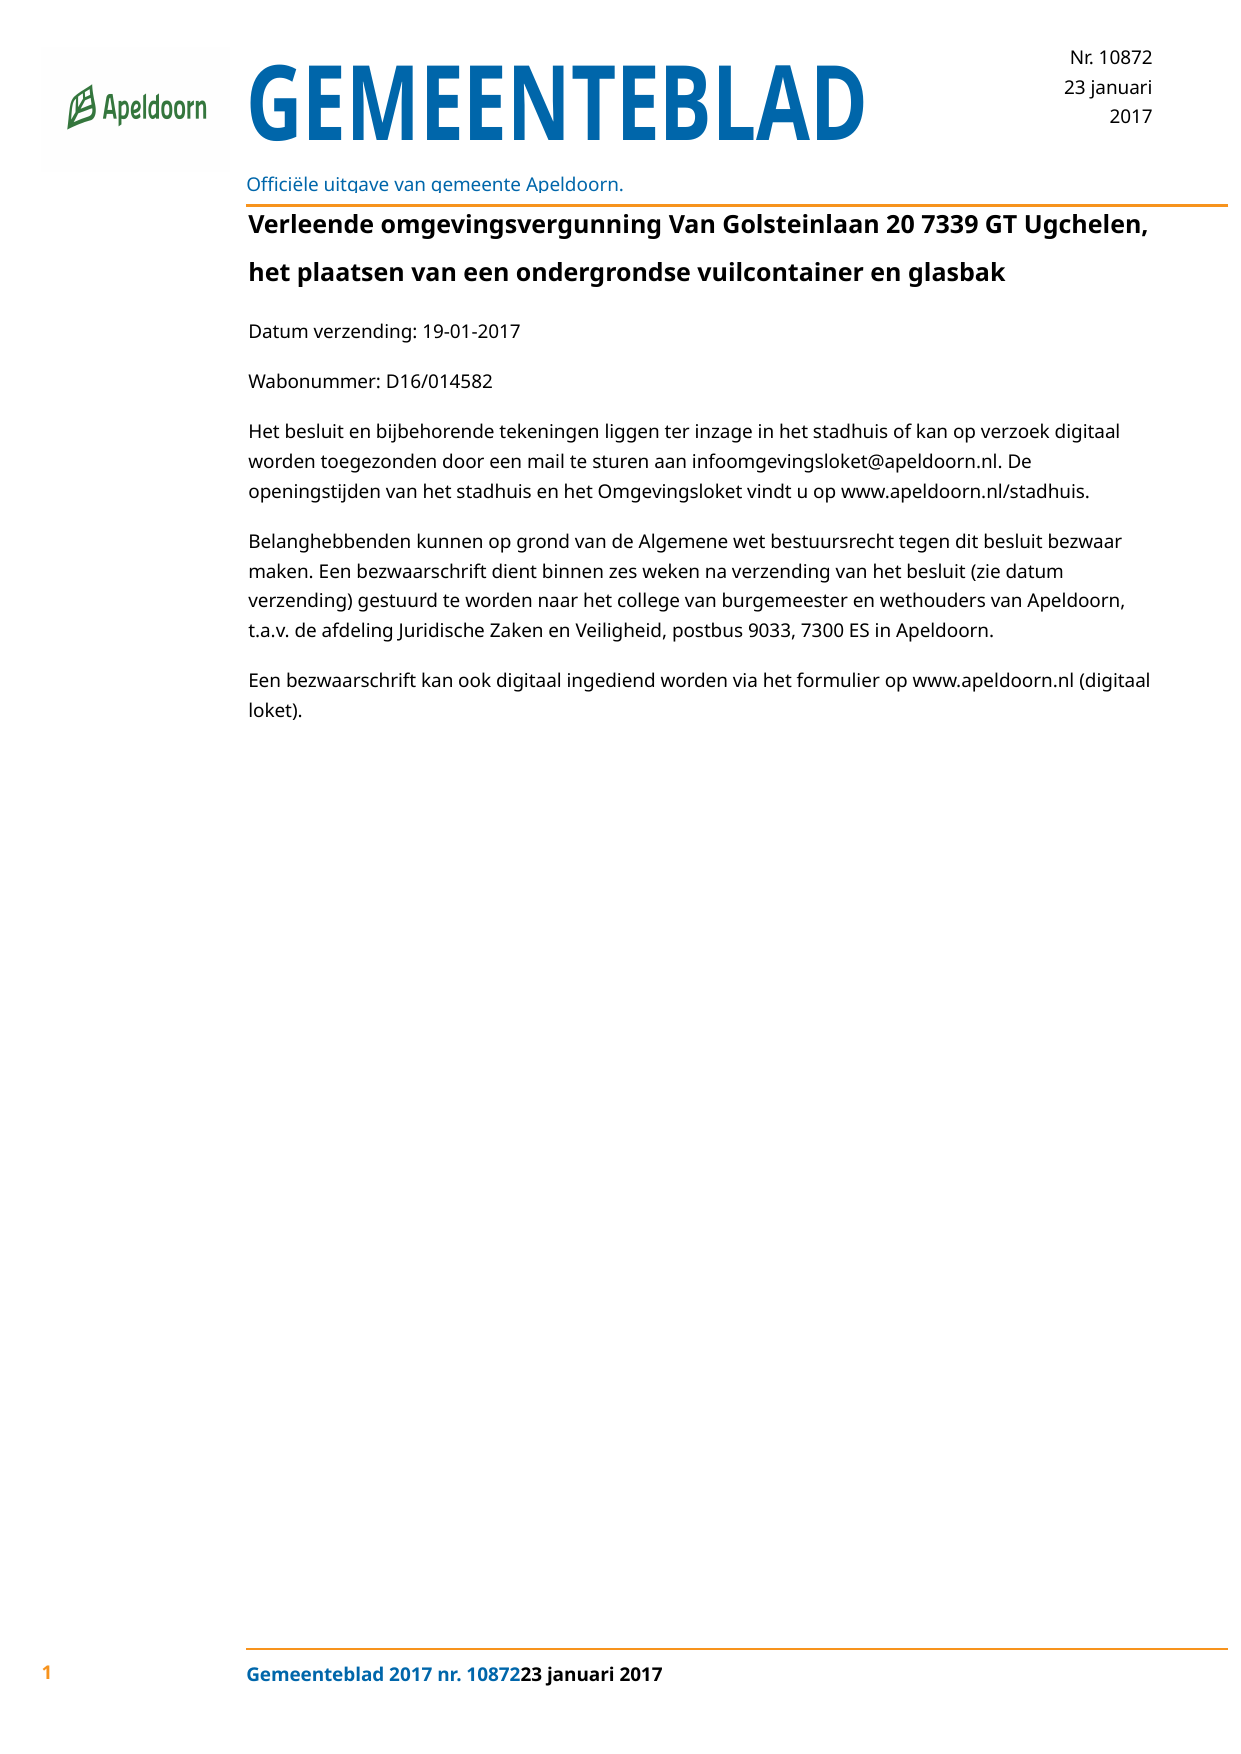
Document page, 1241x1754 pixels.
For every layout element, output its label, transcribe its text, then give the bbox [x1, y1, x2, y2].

text Het besluit en bijbehorende tekeningen liggen ter inzage in het stadhuis of kan op verzoek digitaal worden toegezonden door een mail te sturen aan infoomgevingsloket@apeldoorn.nl. De openingstijden van het stadhuis en het Omgevingsloket vindt u op www.apeldoorn.nl/stadhuis. [248, 419, 1152, 504]
text Datum verzending: 19-01-2017 [248, 318, 1152, 344]
picture [41, 47, 231, 172]
text Belanghebbenden kunnen op grond van de Algemene wet bestuursrecht tegen dit besluit bezwaar maken. Een bezwaarschrift dient binnen zes weken na verzending van het besluit (zie datum verzending) gestuurd te worden naar het college van burgemeester en wethouders van Apeldoorn, t.a.v. de afdeling Juridische Zaken en Veiligheid, postbus 9033, 7300 ES in Apeldoorn. [248, 528, 1152, 643]
text Een bezwaarschrift kan ook digitaal ingediend worden via het formulier op www.apeldoorn.nl (digitaal loket). [248, 667, 1152, 723]
text Verleende omgevingsvergunning Van Golsteinlaan 20 7339 GT Ugchelen, het plaatsen van een ondergrondse vuilcontainer en glasbak [248, 207, 1152, 288]
text Wabonummer: D16/014582 [248, 368, 1152, 394]
